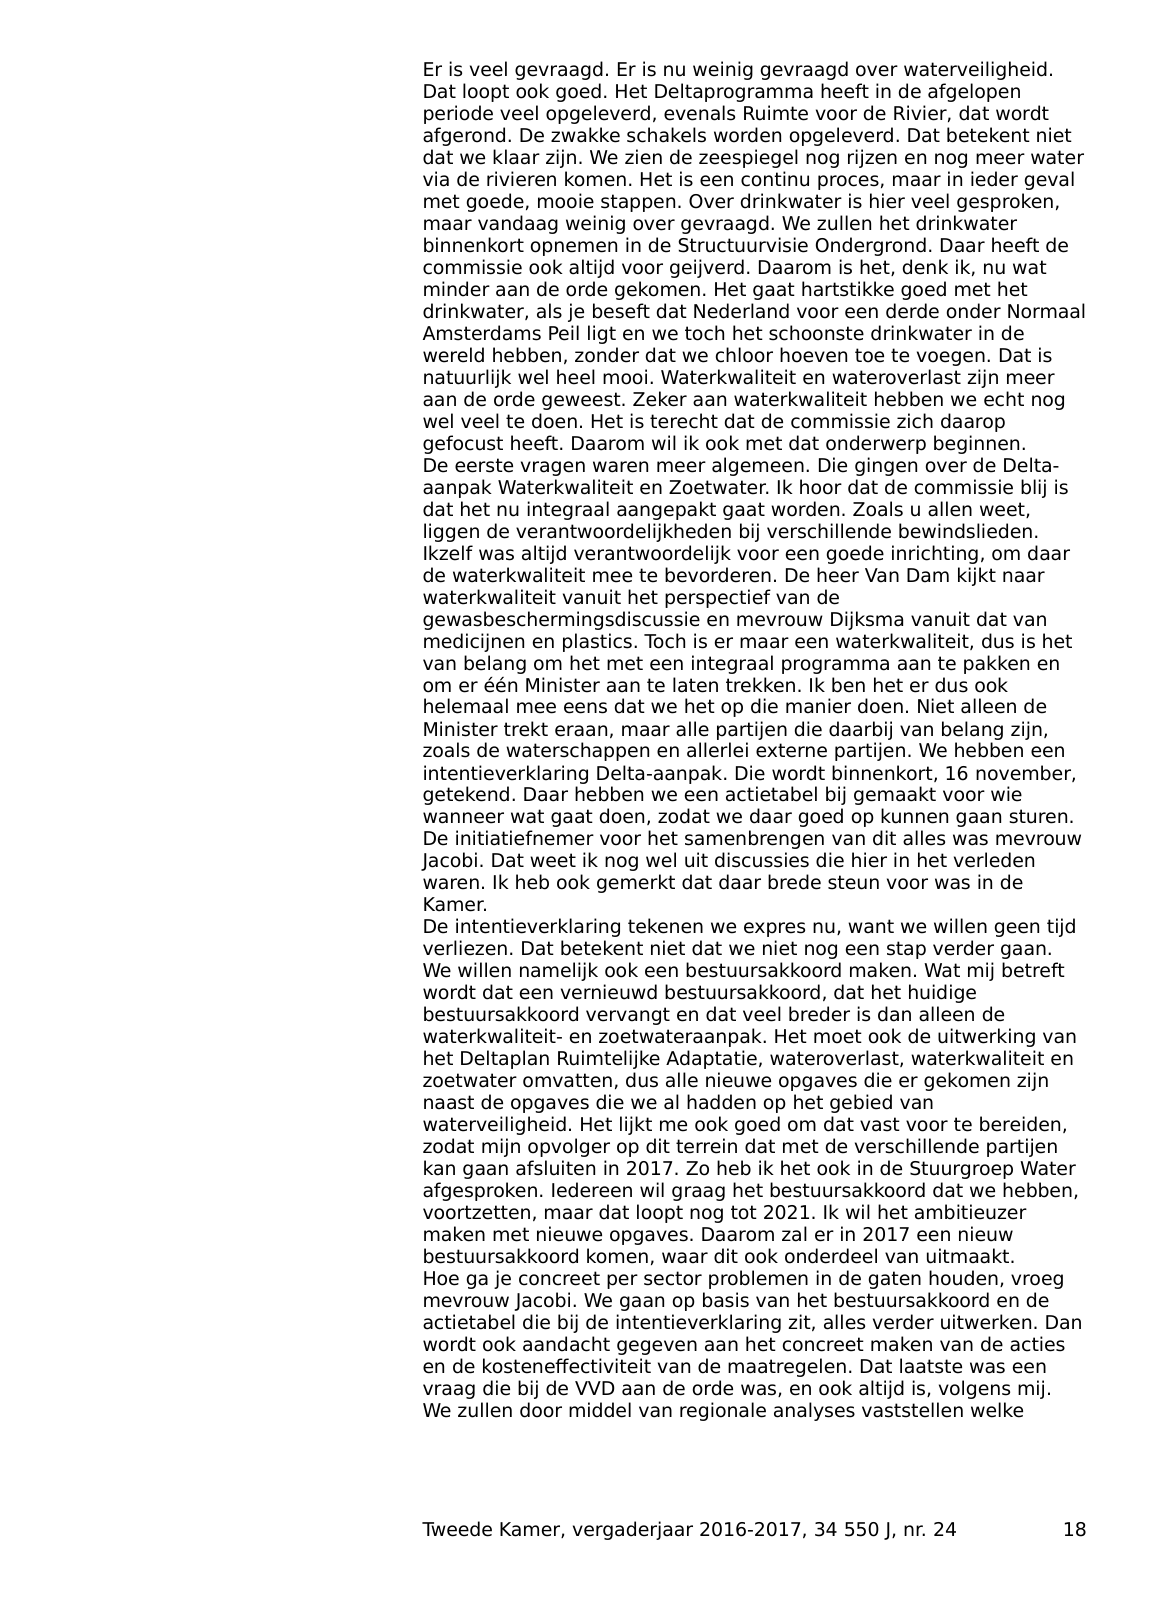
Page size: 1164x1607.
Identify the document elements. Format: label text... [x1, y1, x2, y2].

text De intentieverklaring tekenen we expres nu, want we willen geen tijd verliezen. Dat betekent niet dat we niet nog een stap verder gaan. We willen namelijk ook een bestuursakkoord maken. Wat mij betreft wordt dat een vernieuwd bestuursakkoord, dat het huidige bestuursakkoord vervangt en dat veel breder is dan alleen de waterkwaliteit- en zoetwateraanpak. Het moet ook de uitwerking van het Deltaplan Ruimtelijke Adaptatie, wateroverlast, waterkwaliteit en zoetwater omvatten, dus alle nieuwe opgaves die er gekomen zijn naast de opgaves die we al hadden op het gebied van waterveiligheid. Het lijkt me ook goed om dat vast voor te bereiden, zodat mijn opvolger op dit terrein dat met de verschillende partijen kan gaan afsluiten in 2017. Zo heb ik het ook in de Stuurgroep Water afgesproken. Iedereen wil graag het bestuursakkoord dat we hebben, voortzetten, maar dat loopt nog tot 2021. Ik wil het ambitieuzer maken met nieuwe opgaves. Daarom zal er in 2017 een nieuw bestuursakkoord komen, waar dit ook onderdeel van uitmaakt. [422, 916, 1087, 1268]
text Er is veel gevraagd. Er is nu weinig gevraagd over waterveiligheid. Dat loopt ook goed. Het Deltaprogramma heeft in de afgelopen periode veel opgeleverd, evenals Ruimte voor de Rivier, dat wordt afgerond. De zwakke schakels worden opgeleverd. Dat betekent niet dat we klaar zijn. We zien de zeespiegel nog rijzen en nog meer water via de rivieren komen. Het is een continu proces, maar in ieder geval met goede, mooie stappen. Over drinkwater is hier veel gesproken, maar vandaag weinig over gevraagd. We zullen het drinkwater binnenkort opnemen in de Structuurvisie Ondergrond. Daar heeft de commissie ook altijd voor geijverd. Daarom is het, denk ik, nu wat minder aan de orde gekomen. Het gaat hartstikke goed met het drinkwater, als je beseft dat Nederland voor een derde onder Normaal Amsterdams Peil ligt en we toch het schoonste drinkwater in de wereld hebben, zonder dat we chloor hoeven toe te voegen. Dat is natuurlijk wel heel mooi. Waterkwaliteit en wateroverlast zijn meer aan de orde geweest. Zeker aan waterkwaliteit hebben we echt nog wel veel te doen. Het is terecht dat de commissie zich daarop gefocust heeft. Daarom wil ik ook met dat onderwerp beginnen. [422, 59, 1087, 455]
text De eerste vragen waren meer algemeen. Die gingen over de Delta-aanpak Waterkwaliteit en Zoetwater. Ik hoor dat de commissie blij is dat het nu integraal aangepakt gaat worden. Zoals u allen weet, liggen de verantwoordelijkheden bij verschillende bewindslieden. Ikzelf was altijd verantwoordelijk voor een goede inrichting, om daar de waterkwaliteit mee te bevorderen. De heer Van Dam kijkt naar waterkwaliteit vanuit het perspectief van de gewasbeschermingsdiscussie en mevrouw Dijksma vanuit dat van medicijnen en plastics. Toch is er maar een waterkwaliteit, dus is het van belang om het met een integraal programma aan te pakken en om er één Minister aan te laten trekken. Ik ben het er dus ook helemaal mee eens dat we het op die manier doen. Niet alleen de Minister trekt eraan, maar alle partijen die daarbij van belang zijn, zoals de waterschappen en allerlei externe partijen. We hebben een intentieverklaring Delta-aanpak. Die wordt binnenkort, 16 november, getekend. Daar hebben we een actietabel bij gemaakt voor wie wanneer wat gaat doen, zodat we daar goed op kunnen gaan sturen. De initiatiefnemer voor het samenbrengen van dit alles was mevrouw Jacobi. Dat weet ik nog wel uit discussies die hier in het verleden waren. Ik heb ook gemerkt dat daar brede steun voor was in de Kamer. [422, 455, 1087, 916]
text Hoe ga je concreet per sector problemen in de gaten houden, vroeg mevrouw Jacobi. We gaan op basis van het bestuursakkoord en de actietabel die bij de intentieverklaring zit, alles verder uitwerken. Dan wordt ook aandacht gegeven aan het concreet maken van de acties en de kosteneffectiviteit van de maatregelen. Dat laatste was een vraag die bij de VVD aan de orde was, en ook altijd is, volgens mij. We zullen door middel van regionale analyses vaststellen welke [422, 1268, 1087, 1422]
